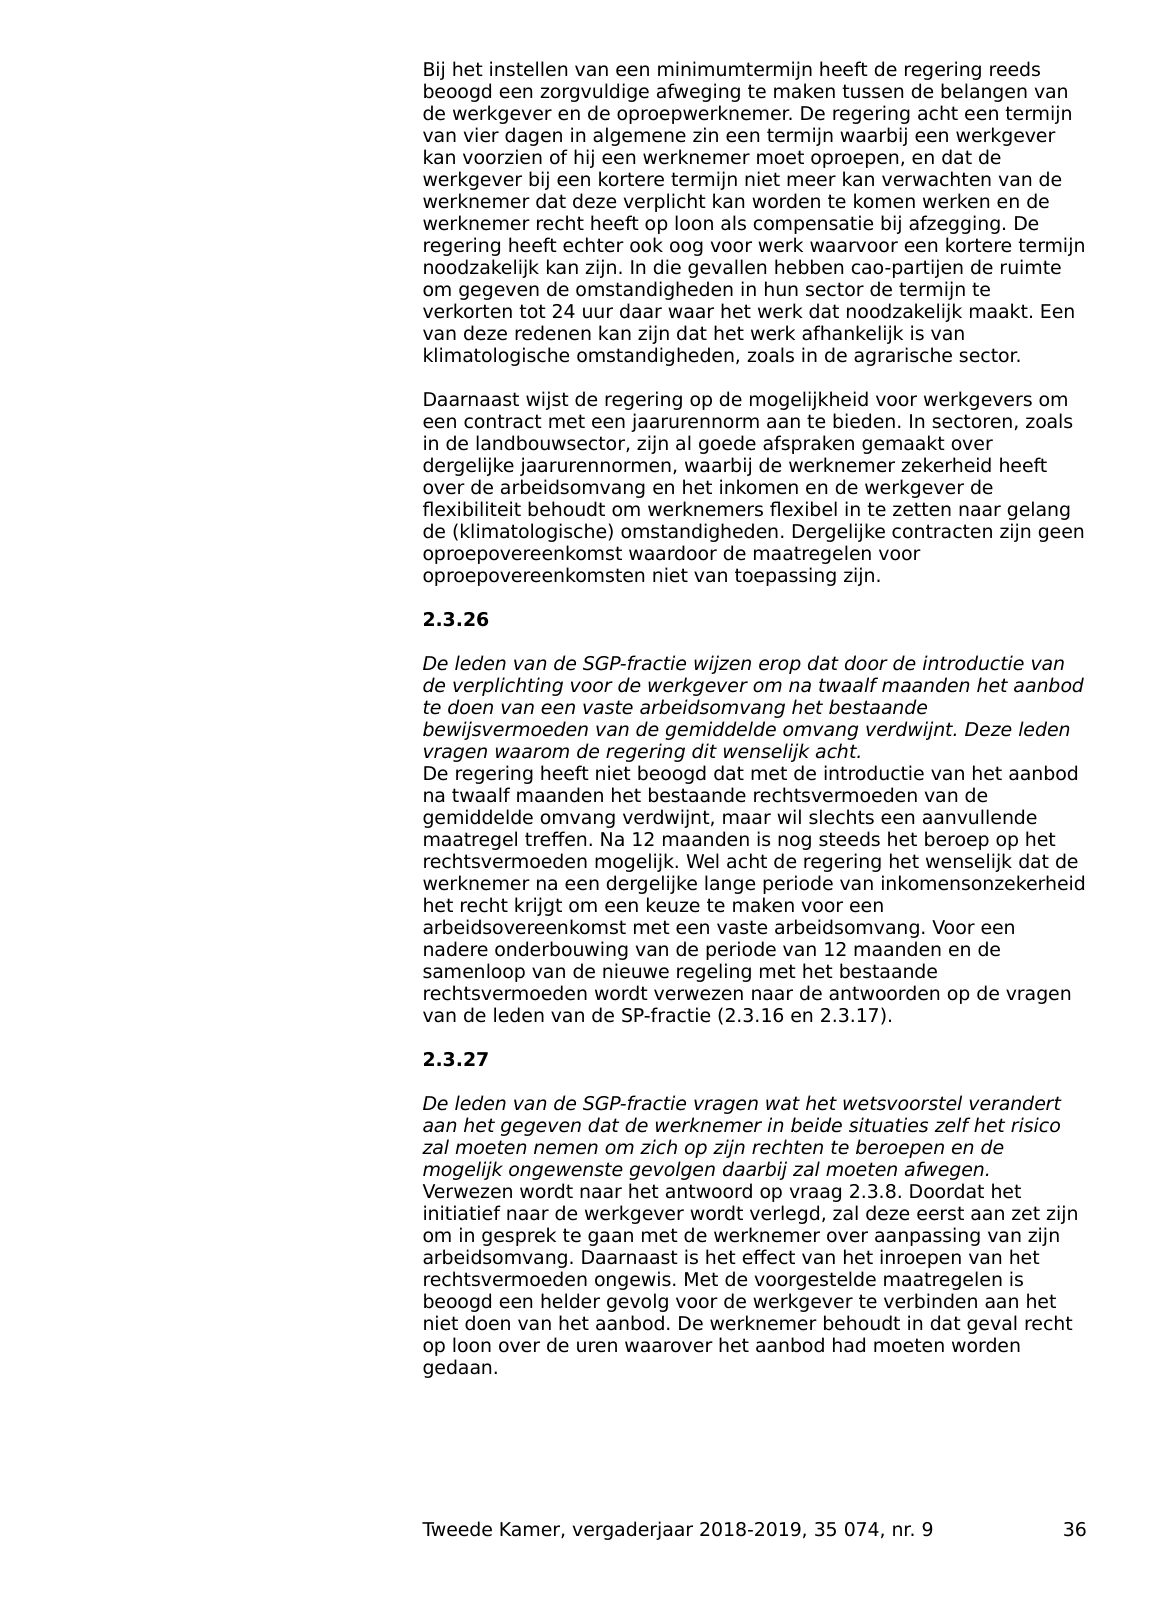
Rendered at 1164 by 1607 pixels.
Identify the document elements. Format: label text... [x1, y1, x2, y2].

text Verwezen wordt naar het antwoord op vraag 2.3.8. Doordat het initiatief naar de werkgever wordt verlegd, zal deze eerst aan zet zijn om in gesprek te gaan met de werknemer over aanpassing van zijn arbeidsomvang. Daarnaast is het effect van het inroepen van het rechtsvermoeden ongewis. Met de voorgestelde maatregelen is beoogd een helder gevolg voor de werkgever te verbinden aan het niet doen van het aanbod. De werknemer behoudt in dat geval recht op loon over de uren waarover het aanbod had moeten worden gedaan. [422, 1181, 1087, 1379]
text Bij het instellen van een minimumtermijn heeft de regering reeds beoogd een zorgvuldige afweging te maken tussen de belangen van de werkgever en de oproepwerknemer. De regering acht een termijn van vier dagen in algemene zin een termijn waarbij een werkgever kan voorzien of hij een werknemer moet oproepen, en dat de werkgever bij een kortere termijn niet meer kan verwachten van de werknemer dat deze verplicht kan worden te komen werken en de werknemer recht heeft op loon als compensatie bij afzegging. De regering heeft echter ook oog voor werk waarvoor een kortere termijn noodzakelijk kan zijn. In die gevallen hebben cao-partijen de ruimte om gegeven de omstandigheden in hun sector de termijn te verkorten tot 24 uur daar waar het werk dat noodzakelijk maakt. Een van deze redenen kan zijn dat het werk afhankelijk is van klimatologische omstandigheden, zoals in de agrarische sector. [422, 59, 1087, 367]
text De leden van de SGP-fractie vragen wat het wetsvoorstel verandert aan het gegeven dat de werknemer in beide situaties zelf het risico zal moeten nemen om zich op zijn rechten te beroepen en de mogelijk ongewenste gevolgen daarbij zal moeten afwegen. [422, 1093, 1087, 1181]
subtitle 2.3.26 [422, 609, 1087, 631]
text Daarnaast wijst de regering op de mogelijkheid voor werkgevers om een contract met een jaarurennorm aan te bieden. In sectoren, zoals in de landbouwsector, zijn al goede afspraken gemaakt over dergelijke jaarurennormen, waarbij de werknemer zekerheid heeft over de arbeidsomvang en het inkomen en de werkgever de flexibiliteit behoudt om werknemers flexibel in te zetten naar gelang de (klimatologische) omstandigheden. Dergelijke contracten zijn geen oproepovereenkomst waardoor de maatregelen voor oproepovereenkomsten niet van toepassing zijn. [422, 389, 1087, 587]
subtitle 2.3.27 [422, 1049, 1087, 1071]
text De leden van de SGP-fractie wijzen erop dat door de introductie van de verplichting voor de werkgever om na twaalf maanden het aanbod te doen van een vaste arbeidsomvang het bestaande bewijsvermoeden van de gemiddelde omvang verdwijnt. Deze leden vragen waarom de regering dit wenselijk acht. [422, 653, 1087, 763]
text De regering heeft niet beoogd dat met de introductie van het aanbod na twaalf maanden het bestaande rechtsvermoeden van de gemiddelde omvang verdwijnt, maar wil slechts een aanvullende maatregel treffen. Na 12 maanden is nog steeds het beroep op het rechtsvermoeden mogelijk. Wel acht de regering het wenselijk dat de werknemer na een dergelijke lange periode van inkomensonzekerheid het recht krijgt om een keuze te maken voor een arbeidsovereenkomst met een vaste arbeidsomvang. Voor een nadere onderbouwing van de periode van 12 maanden en de samenloop van de nieuwe regeling met het bestaande rechtsvermoeden wordt verwezen naar de antwoorden op de vragen van de leden van de SP-fractie (2.3.16 en 2.3.17). [422, 763, 1087, 1027]
